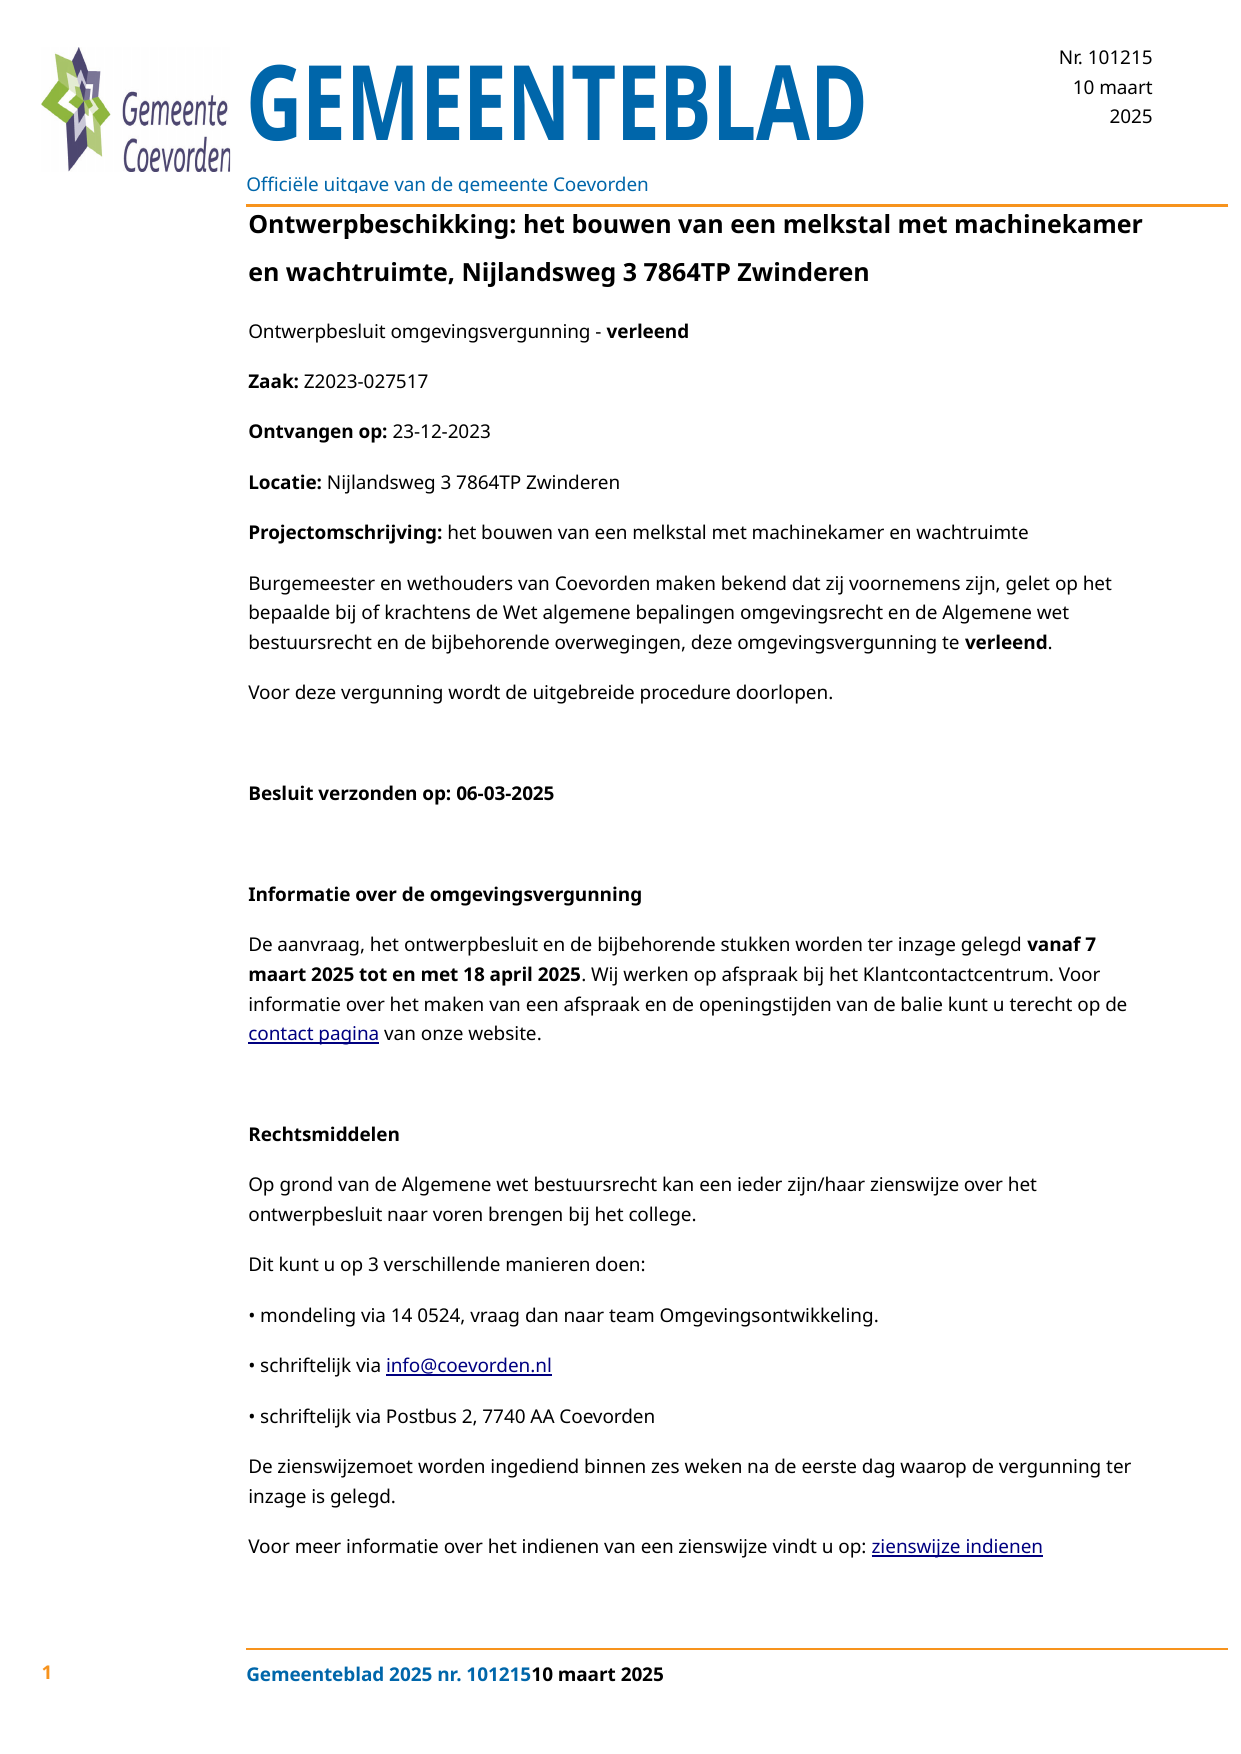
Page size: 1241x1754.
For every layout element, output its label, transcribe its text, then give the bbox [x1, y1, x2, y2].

text De zienswijzemoet worden ingediend binnen zes weken na de eerste dag waarop de vergunning ter inzage is gelegd. [248, 1453, 1152, 1509]
text De aanvraag, het ontwerpbesluit en de bijbehorende stukken worden ter inzage gelegd vanaf 7 maart 2025 tot en met 18 april 2025. Wij werken op afspraak bij het Klantcontactcentrum. Voor informatie over het maken van een afspraak en de openingstijden van de balie kunt u terecht op de contact pagina van onze website. [248, 932, 1152, 1046]
text Burgemeester en wethouders van Coevorden maken bekend dat zij voornemens zijn, gelet op het bepaalde bij of krachtens de Wet algemene bepalingen omgevingsrecht en de Algemene wet bestuursrecht en de bijbehorende overwegingen, deze omgevingsvergunning te verleend. [248, 570, 1152, 655]
text Voor deze vergunning wordt de uitgebreide procedure doorlopen. [248, 679, 1152, 705]
text Ontvangen op: 23-12-2023 [248, 419, 1152, 444]
text Zaak: Z2023-027517 [248, 368, 1152, 394]
text Rechtsmiddelen [248, 1121, 1152, 1147]
text Besluit verzonden op: 06-03-2025 [248, 780, 1152, 806]
text Informatie over de omgevingsvergunning [248, 881, 1152, 907]
text Ontwerpbeschikking: het bouwen van een melkstal met machinekamer en wachtruimte, Nijlandsweg 3 7864TP Zwinderen [248, 207, 1152, 288]
text Locatie: Nijlandsweg 3 7864TP Zwinderen [248, 469, 1152, 495]
text Dit kunt u op 3 verschillende manieren doen: [248, 1252, 1152, 1277]
text • mondeling via 14 0524, vraag dan naar team Omgevingsontwikkeling. [248, 1302, 1152, 1328]
text Op grond van de Algemene wet bestuursrecht kan een ieder zijn/haar zienswijze over het ontwerpbesluit naar voren brengen bij het college. [248, 1172, 1152, 1227]
picture [41, 47, 231, 172]
text Voor meer informatie over het indienen van een zienswijze vindt u op: zienswijze indienen [248, 1533, 1152, 1559]
text Ontwerpbesluit omgevingsvergunning - verleend [248, 318, 1152, 344]
text • schriftelijk via Postbus 2, 7740 AA Coevorden [248, 1403, 1152, 1429]
text Projectomschrijving: het bouwen van een melkstal met machinekamer en wachtruimte [248, 519, 1152, 545]
text • schriftelijk via info@coevorden.nl [248, 1352, 1152, 1378]
